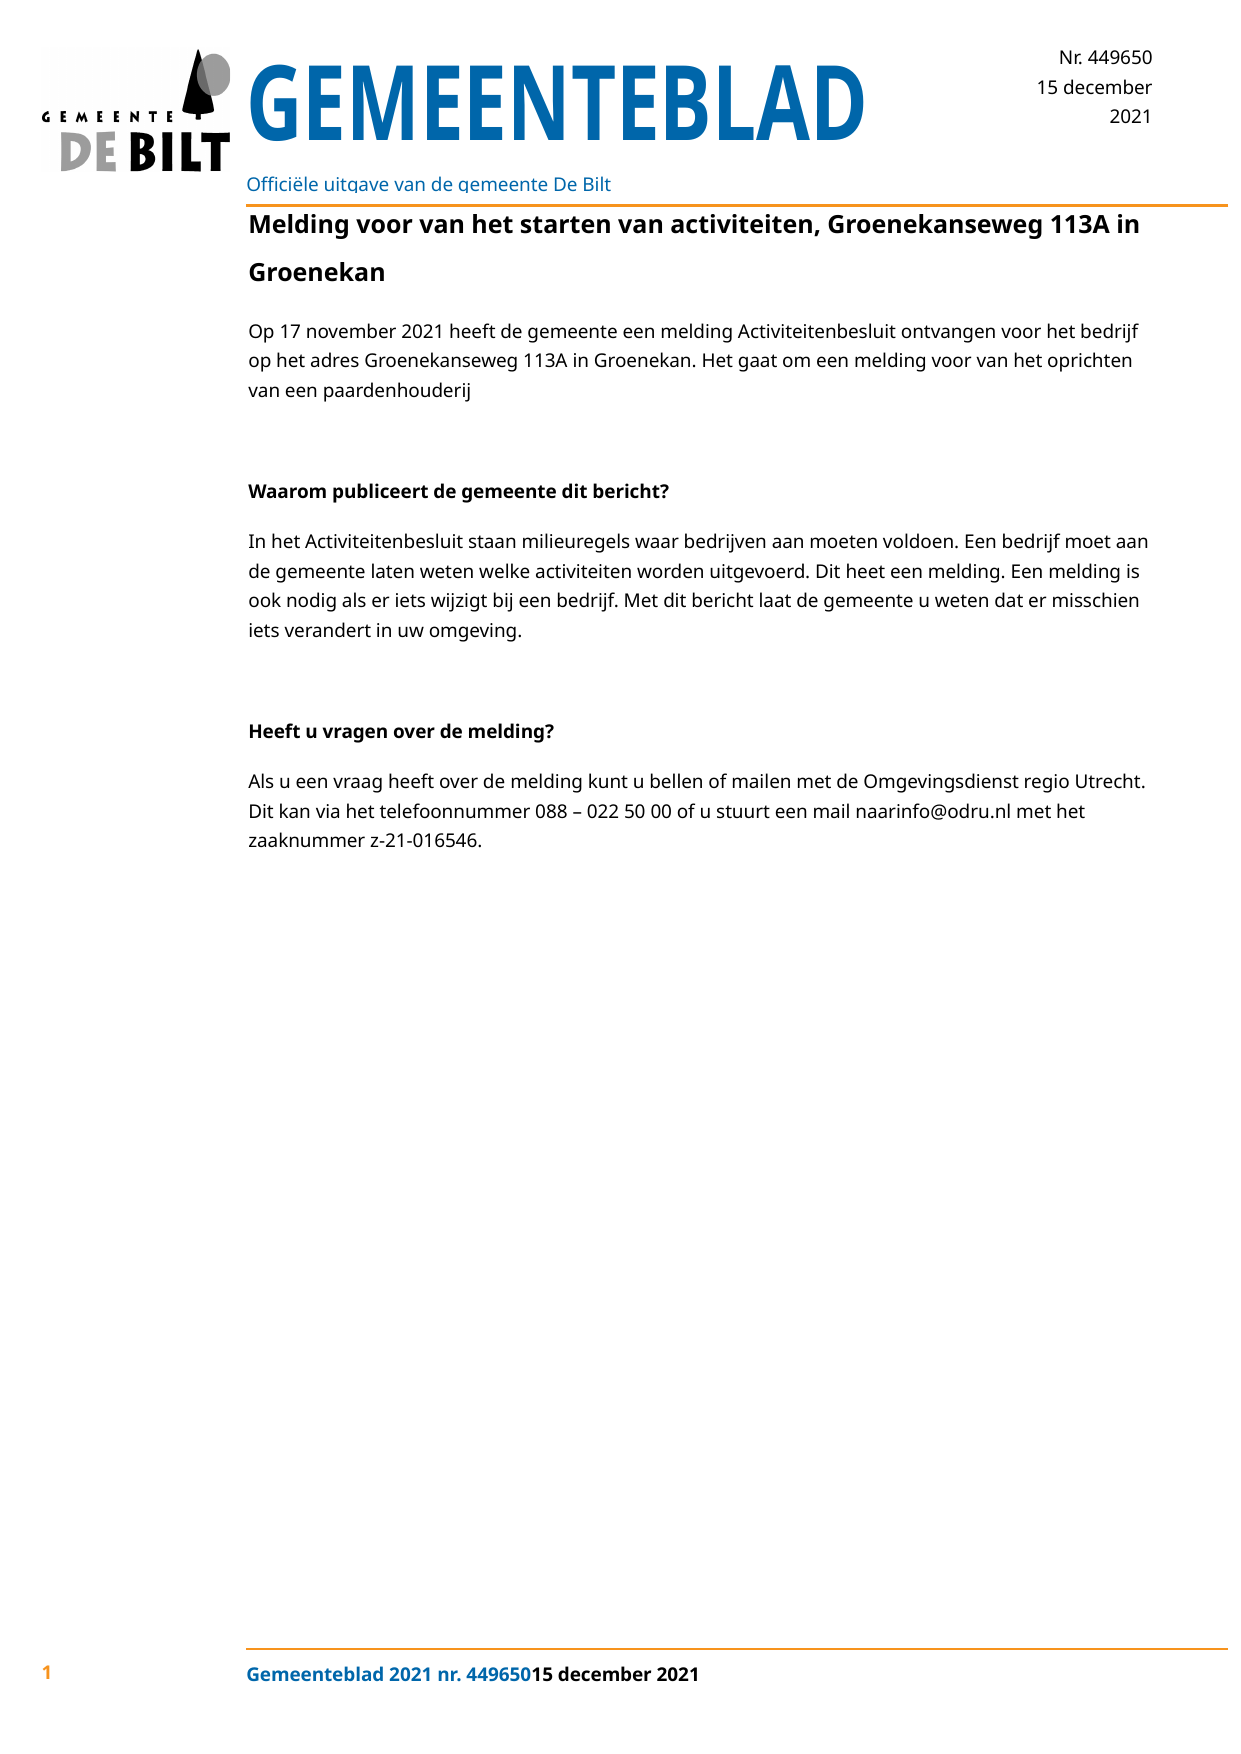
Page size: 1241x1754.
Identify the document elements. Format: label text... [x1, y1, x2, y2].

text Als u een vraag heeft over de melding kunt u bellen of mailen met de Omgevingsdienst regio Utrecht. Dit kan via het telefoonnummer 088 – 022 50 00 of u stuurt een mail naarinfo@odru.nl met het zaaknummer z-21-016546. [248, 768, 1152, 853]
text Heeft u vragen over de melding? [248, 718, 1152, 744]
picture [41, 47, 231, 172]
text In het Activiteitenbesluit staan milieuregels waar bedrijven aan moeten voldoen. Een bedrijf moet aan de gemeente laten weten welke activiteiten worden uitgevoerd. Dit heet een melding. Een melding is ook nodig als er iets wijzigt bij een bedrijf. Met dit bericht laat de gemeente u weten dat er misschien iets verandert in uw omgeving. [248, 528, 1152, 643]
text Melding voor van het starten van activiteiten, Groenekanseweg 113A in Groenekan [248, 207, 1152, 288]
text Op 17 november 2021 heeft de gemeente een melding Activiteitenbesluit ontvangen voor het bedrijf op het adres Groenekanseweg 113A in Groenekan. Het gaat om een melding voor van het oprichten van een paardenhouderij [248, 318, 1152, 403]
text Waarom publiceert de gemeente dit bericht? [248, 478, 1152, 504]
